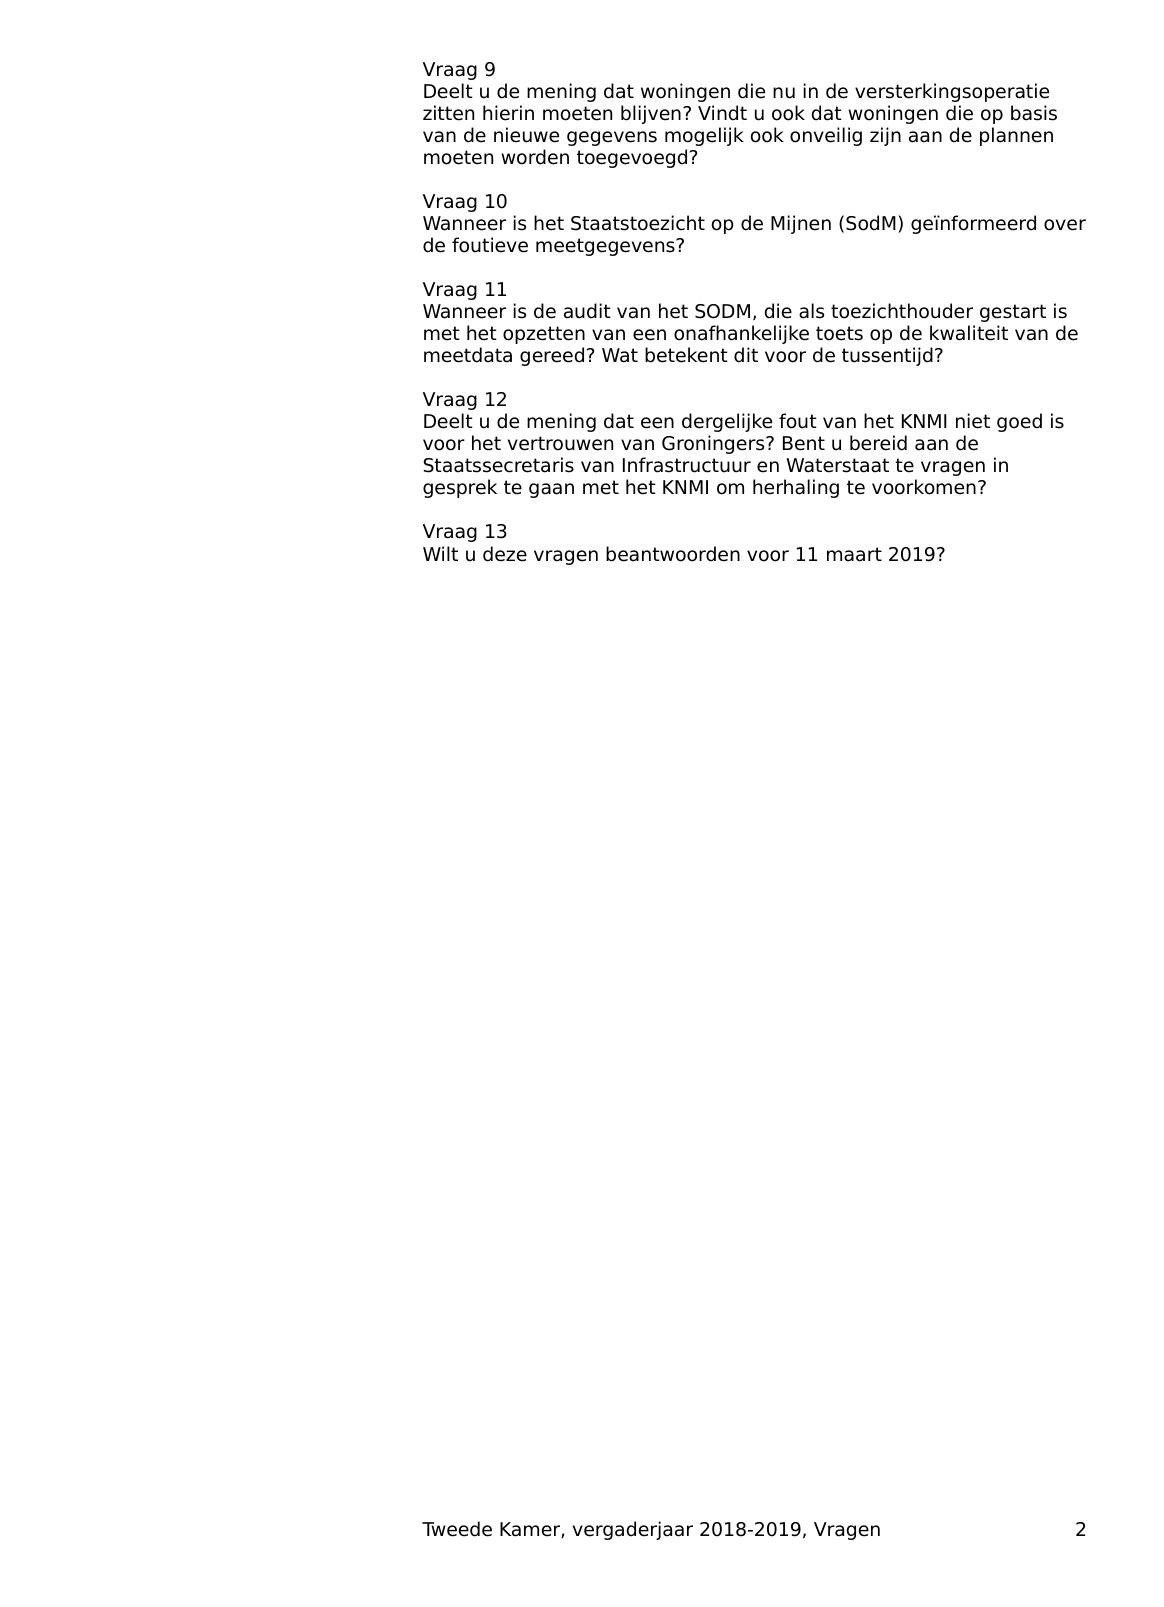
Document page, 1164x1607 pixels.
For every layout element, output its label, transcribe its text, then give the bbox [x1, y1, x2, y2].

text Vraag 10 [422, 191, 1087, 213]
text Wilt u deze vragen beantwoorden voor 11 maart 2019? [422, 543, 1087, 565]
text Vraag 13 [422, 521, 1087, 543]
text Wanneer is het Staatstoezicht op de Mijnen (SodM) geïnformeerd over de foutieve meetgegevens? [422, 213, 1087, 257]
text Deelt u de mening dat een dergelijke fout van het KNMI niet goed is voor het vertrouwen van Groningers? Bent u bereid aan de Staatssecretaris van Infrastructuur en Waterstaat te vragen in gesprek te gaan met het KNMI om herhaling te voorkomen? [422, 411, 1087, 499]
text Vraag 12 [422, 389, 1087, 411]
text Vraag 11 [422, 279, 1087, 301]
text Deelt u de mening dat woningen die nu in de versterkingsoperatie zitten hierin moeten blijven? Vindt u ook dat woningen die op basis van de nieuwe gegevens mogelijk ook onveilig zijn aan de plannen moeten worden toegevoegd? [422, 81, 1087, 169]
text Wanneer is de audit van het SODM, die als toezichthouder gestart is met het opzetten van een onafhankelijke toets op de kwaliteit van de meetdata gereed? Wat betekent dit voor de tussentijd? [422, 301, 1087, 367]
text Vraag 9 [422, 59, 1087, 81]
